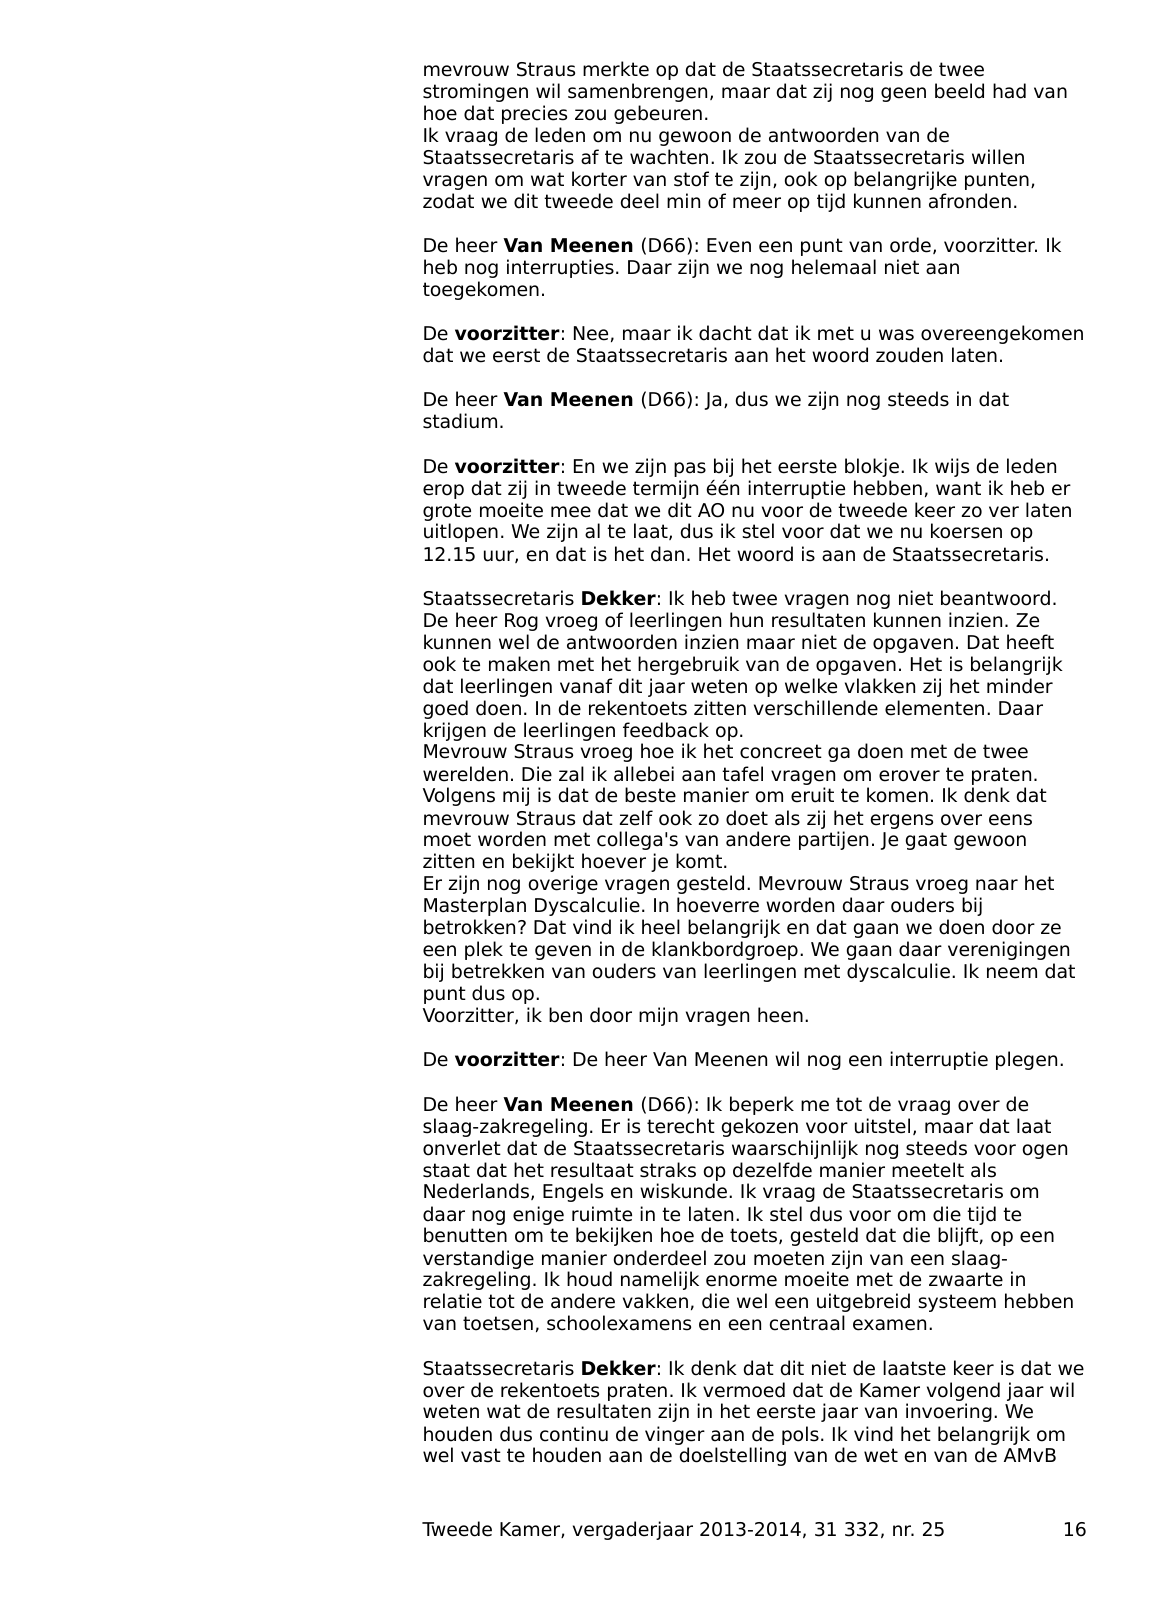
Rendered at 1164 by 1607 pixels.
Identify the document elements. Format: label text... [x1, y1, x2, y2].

text Staatssecretaris Dekker: Ik denk dat dit niet de laatste keer is dat we over de rekentoets praten. Ik vermoed dat de Kamer volgend jaar wil weten wat de resultaten zijn in het eerste jaar van invoering. We houden dus continu de vinger aan de pols. Ik vind het belangrijk om wel vast te houden aan de doelstelling van de wet en van de AMvB [422, 1357, 1087, 1467]
text Mevrouw Straus vroeg hoe ik het concreet ga doen met de twee werelden. Die zal ik allebei aan tafel vragen om erover te praten. Volgens mij is dat de beste manier om eruit te komen. Ik denk dat mevrouw Straus dat zelf ook zo doet als zij het ergens over eens moet worden met collega's van andere partijen. Je gaat gewoon zitten en bekijkt hoever je komt. [422, 741, 1087, 873]
text De heer Van Meenen (D66): Ik beperk me tot de vraag over de slaag-zakregeling. Er is terecht gekozen voor uitstel, maar dat laat onverlet dat de Staatssecretaris waarschijnlijk nog steeds voor ogen staat dat het resultaat straks op dezelfde manier meetelt als Nederlands, Engels en wiskunde. Ik vraag de Staatssecretaris om daar nog enige ruimte in te laten. Ik stel dus voor om die tijd te benutten om te bekijken hoe de toets, gesteld dat die blijft, op een verstandige manier onderdeel zou moeten zijn van een slaag-zakregeling. Ik houd namelijk enorme moeite met de zwaarte in relatie tot de andere vakken, die wel een uitgebreid systeem hebben van toetsen, schoolexamens en een centraal examen. [422, 1093, 1087, 1335]
text De voorzitter: En we zijn pas bij het eerste blokje. Ik wijs de leden erop dat zij in tweede termijn één interruptie hebben, want ik heb er grote moeite mee dat we dit AO nu voor de tweede keer zo ver laten uitlopen. We zijn al te laat, dus ik stel voor dat we nu koersen op 12.15 uur, en dat is het dan. Het woord is aan de Staatssecretaris. [422, 456, 1087, 565]
text Er zijn nog overige vragen gesteld. Mevrouw Straus vroeg naar het Masterplan Dyscalculie. In hoeverre worden daar ouders bij betrokken? Dat vind ik heel belangrijk en dat gaan we doen door ze een plek te geven in de klankbordgroep. We gaan daar verenigingen bij betrekken van ouders van leerlingen met dyscalculie. Ik neem dat punt dus op. [422, 873, 1087, 1005]
text De heer Van Meenen (D66): Ja, dus we zijn nog steeds in dat stadium. [422, 389, 1087, 433]
text De voorzitter: Nee, maar ik dacht dat ik met u was overeengekomen dat we eerst de Staatssecretaris aan het woord zouden laten. [422, 323, 1087, 367]
text Ik vraag de leden om nu gewoon de antwoorden van de Staatssecretaris af te wachten. Ik zou de Staatssecretaris willen vragen om wat korter van stof te zijn, ook op belangrijke punten, zodat we dit tweede deel min of meer op tijd kunnen afronden. [422, 125, 1087, 213]
text De voorzitter: De heer Van Meenen wil nog een interruptie plegen. [422, 1049, 1087, 1071]
text De heer Van Meenen (D66): Even een punt van orde, voorzitter. Ik heb nog interrupties. Daar zijn we nog helemaal niet aan toegekomen. [422, 235, 1087, 301]
text mevrouw Straus merkte op dat de Staatssecretaris de twee stromingen wil samenbrengen, maar dat zij nog geen beeld had van hoe dat precies zou gebeuren. [422, 59, 1087, 125]
text Staatssecretaris Dekker: Ik heb twee vragen nog niet beantwoord. De heer Rog vroeg of leerlingen hun resultaten kunnen inzien. Ze kunnen wel de antwoorden inzien maar niet de opgaven. Dat heeft ook te maken met het hergebruik van de opgaven. Het is belangrijk dat leerlingen vanaf dit jaar weten op welke vlakken zij het minder goed doen. In de rekentoets zitten verschillende elementen. Daar krijgen de leerlingen feedback op. [422, 588, 1087, 741]
text Voorzitter, ik ben door mijn vragen heen. [422, 1005, 1087, 1027]
